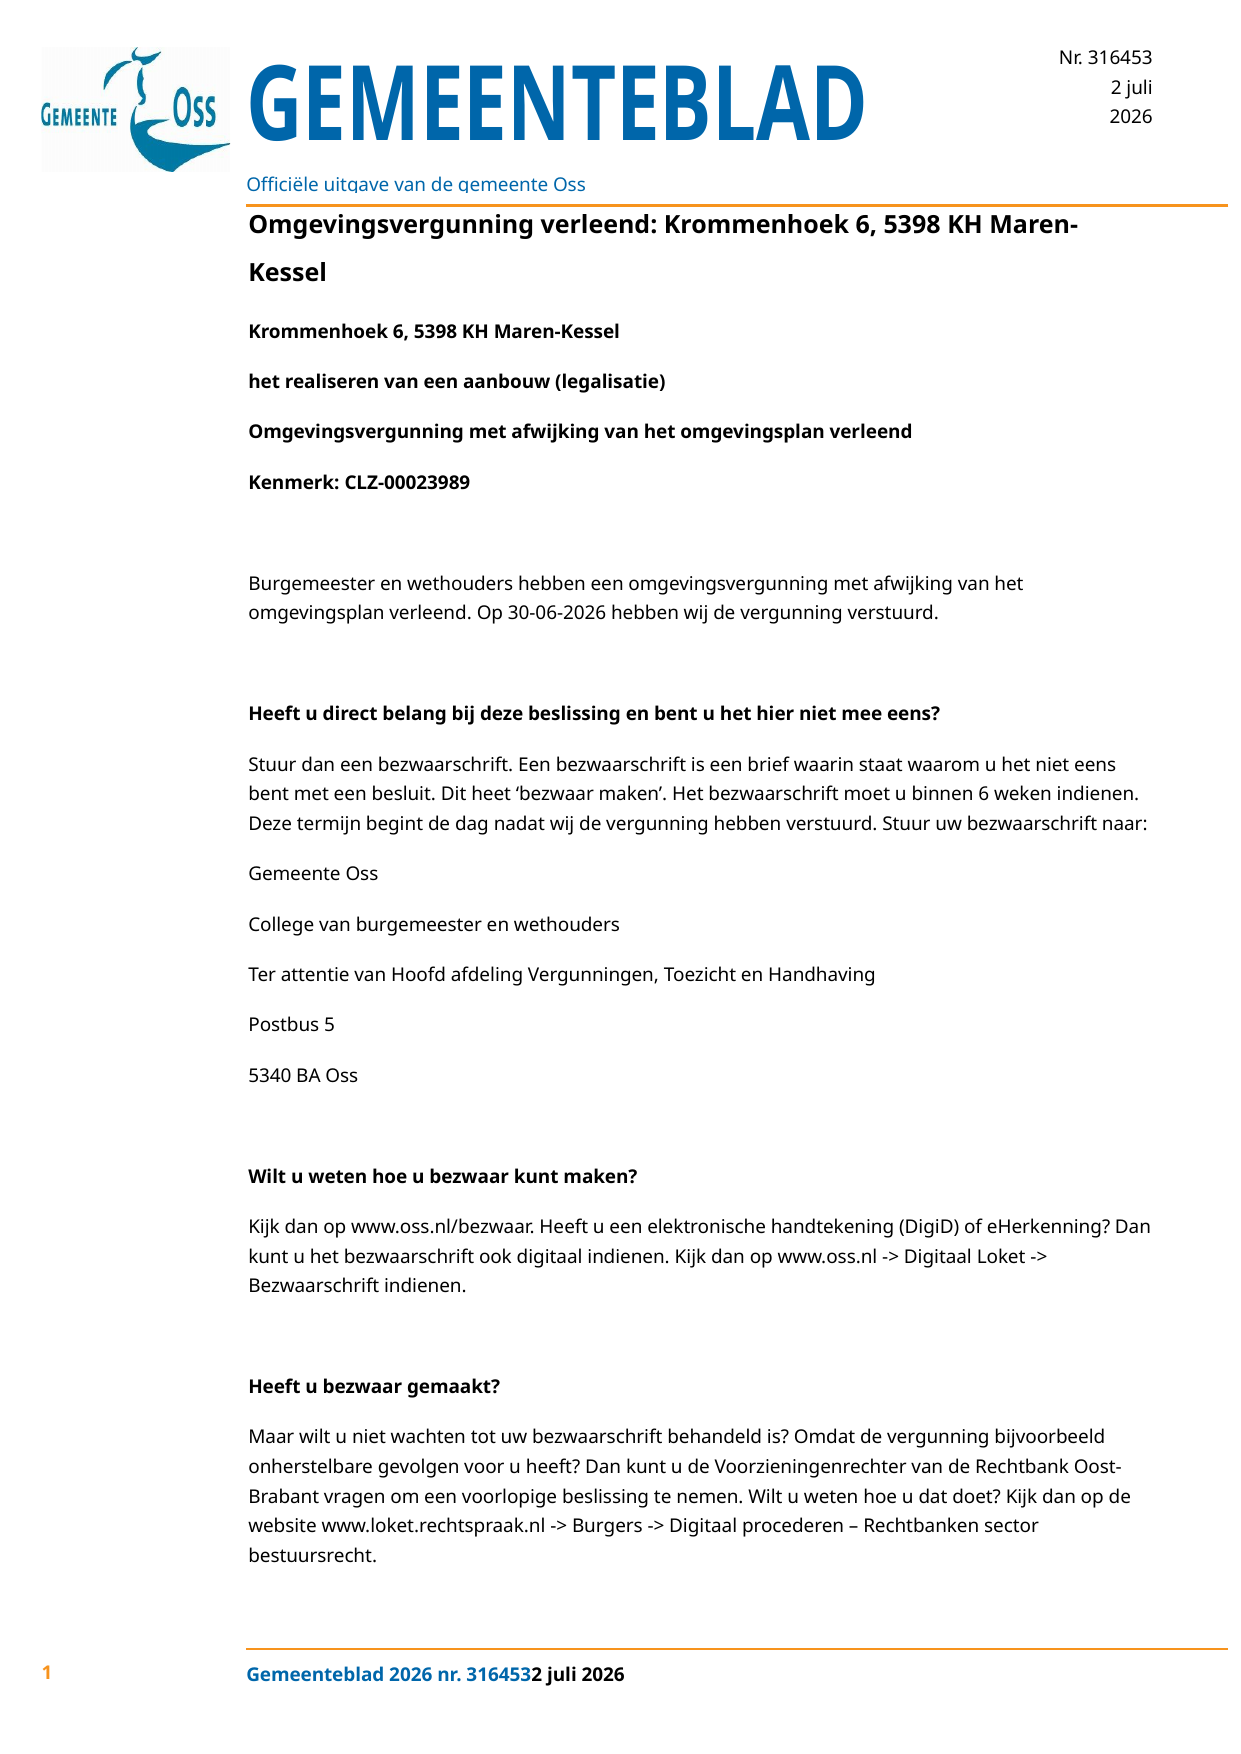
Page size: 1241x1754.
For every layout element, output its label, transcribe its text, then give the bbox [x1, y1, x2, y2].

text Postbus 5 [248, 1012, 1152, 1037]
text Omgevingsvergunning verleend: Krommenhoek 6, 5398 KH Maren-Kessel [248, 207, 1152, 288]
text Kijk dan op www.oss.nl/bezwaar. Heeft u een elektronische handtekening (DigiD) of eHerkenning? Dan kunt u het bezwaarschrift ook digitaal indienen. Kijk dan op www.oss.nl -> Digitaal Loket -> Bezwaarschrift indienen. [248, 1213, 1152, 1298]
text Kenmerk: CLZ-00023989 [248, 469, 1152, 495]
text Burgemeester en wethouders hebben een omgevingsvergunning met afwijking van het omgevingsplan verleend. Op 30-06-2026 hebben wij de vergunning verstuurd. [248, 570, 1152, 625]
text Gemeente Oss [248, 860, 1152, 886]
text Ter attentie van Hoofd afdeling Vergunningen, Toezicht en Handhaving [248, 961, 1152, 987]
text Stuur dan een bezwaarschrift. Een bezwaarschrift is een brief waarin staat waarom u het niet eens bent met een besluit. Dit heet ‘bezwaar maken’. Het bezwaarschrift moet u binnen 6 weken indienen. Deze termijn begint de dag nadat wij de vergunning hebben verstuurd. Stuur uw bezwaarschrift naar: [248, 751, 1152, 836]
text 5340 BA Oss [248, 1062, 1152, 1088]
picture [41, 47, 231, 172]
text Maar wilt u niet wachten tot uw bezwaarschrift behandeld is? Omdat de vergunning bijvoorbeeld onherstelbare gevolgen voor u heeft? Dan kunt u de Voorzieningenrechter van de Rechtbank Oost-Brabant vragen om een voorlopige beslissing te nemen. Wilt u weten hoe u dat doet? Kijk dan op de website www.loket.rechtspraak.nl -> Burgers -> Digitaal procederen – Rechtbanken sector bestuursrecht. [248, 1424, 1152, 1568]
text Krommenhoek 6, 5398 KH Maren-Kessel [248, 318, 1152, 344]
text College van burgemeester en wethouders [248, 911, 1152, 937]
text Heeft u bezwaar gemaakt? [248, 1373, 1152, 1399]
text Wilt u weten hoe u bezwaar kunt maken? [248, 1163, 1152, 1189]
text het realiseren van een aanbouw (legalisatie) [248, 368, 1152, 394]
text Omgevingsvergunning met afwijking van het omgevingsplan verleend [248, 419, 1152, 444]
text Heeft u direct belang bij deze beslissing en bent u het hier niet mee eens? [248, 700, 1152, 726]
